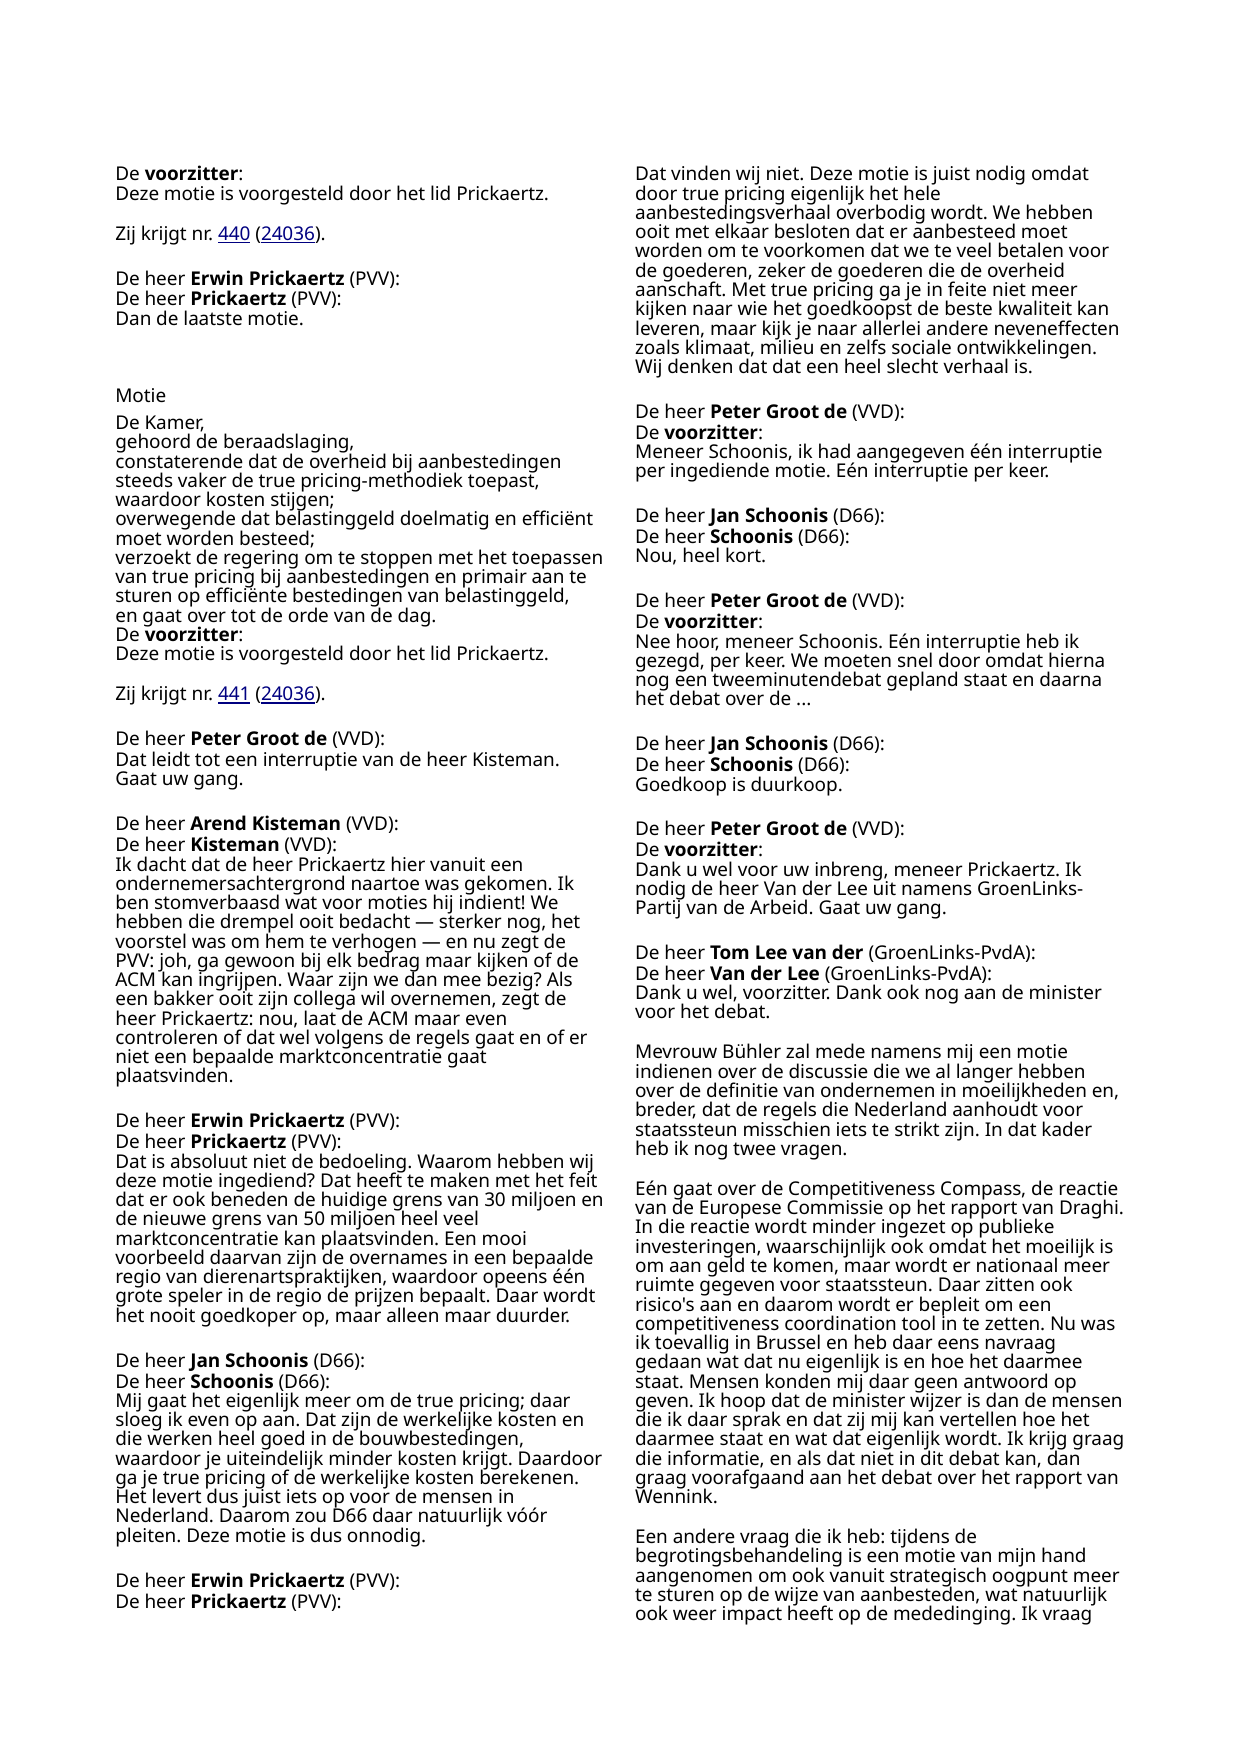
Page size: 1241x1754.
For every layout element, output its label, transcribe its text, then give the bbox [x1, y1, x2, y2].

text De Kamer, [115, 414, 605, 433]
text De heer Peter Groot de (VVD): [635, 588, 1125, 613]
text Nee hoor, meneer Schoonis. Eén interruptie heb ik gezegd, per keer. We moeten snel door omdat hierna nog een tweeminutendebat gepland staat en daarna het debat over de ... [635, 633, 1125, 710]
text verzoekt de regering om te stoppen met het toepassen van true pricing bij aanbestedingen en primair aan te sturen op efficiënte bestedingen van belastinggeld, [115, 549, 605, 607]
text Deze motie is voorgesteld door het lid Prickaertz. [115, 184, 605, 204]
text De heer Jan Schoonis (D66): [635, 731, 1125, 756]
text De heer Jan Schoonis (D66): [635, 502, 1125, 528]
text De heer Prickaertz (PVV): [115, 1133, 605, 1153]
text De heer Prickaertz (PVV): [115, 1593, 605, 1612]
text De heer Schoonis (D66): [635, 528, 1125, 547]
text Een andere vraag die ik heb: tijdens de begrotingsbehandeling is een motie van mijn hand aangenomen om ook vanuit strategisch oogpunt meer te sturen op de wijze van aanbesteden, wat natuurlijk ook weer impact heeft op de mededinging. Ik vraag [635, 1528, 1125, 1624]
text Dat is absoluut niet de bedoeling. Waarom hebben wij deze motie ingediend? Dat heeft te maken met het feit dat er ook beneden de huidige grens van 30 miljoen en de nieuwe grens van 50 miljoen heel veel marktconcentratie kan plaatsvinden. Een mooi voorbeeld daarvan zijn de overnames in een bepaalde regio van dierenartspraktijken, waardoor opeens één grote speler in de regio de prijzen bepaalt. Daar wordt het nooit goedkoper op, maar alleen maar duurder. [115, 1153, 605, 1326]
text Dank u wel, voorzitter. Dank ook nog aan de minister voor het debat. [635, 984, 1125, 1023]
text Motie [115, 382, 605, 408]
text gehoord de beraadslaging, [115, 433, 605, 453]
text De voorzitter: [635, 424, 1125, 443]
text en gaat over tot de orde van de dag. [115, 607, 605, 626]
text De heer Jan Schoonis (D66): [115, 1347, 605, 1373]
text De heer Schoonis (D66): [635, 756, 1125, 776]
text De heer Peter Groot de (VVD): [115, 725, 605, 751]
text De heer Peter Groot de (VVD): [635, 816, 1125, 841]
text De heer Erwin Prickaertz (PVV): [115, 265, 605, 290]
text Dat leidt tot een interruptie van de heer Kisteman. Gaat uw gang. [115, 751, 605, 790]
text overwegende dat belastinggeld doelmatig en efficiënt moet worden besteed; [115, 510, 605, 549]
text Dat vinden wij niet. Deze motie is juist nodig omdat door true pricing eigenlijk het hele aanbestedingsverhaal overbodig wordt. We hebben ooit met elkaar besloten dat er aanbesteed moet worden om te voorkomen dat we te veel betalen voor de goederen, zeker de goederen die de overheid aanschaft. Met true pricing ga je in feite niet meer kijken naar wie het goedkoopst de beste kwaliteit kan leveren, maar kijk je naar allerlei andere neveneffecten zoals klimaat, milieu en zelfs sociale ontwikkelingen. Wij denken dat dat een heel slecht verhaal is. [635, 165, 1125, 377]
text De heer Peter Groot de (VVD): [635, 398, 1125, 424]
text De heer Arend Kisteman (VVD): [115, 811, 605, 836]
text Dan de laatste motie. [115, 310, 605, 329]
text constaterende dat de overheid bij aanbestedingen steeds vaker de true pricing-methodiek toepast, waardoor kosten stijgen; [115, 453, 605, 510]
text Zij krijgt nr. 441 (24036). [115, 685, 605, 704]
text Nou, heel kort. [635, 547, 1125, 567]
text De heer Prickaertz (PVV): [115, 290, 605, 310]
text De voorzitter: [115, 165, 605, 184]
text De voorzitter: [115, 626, 605, 645]
text Ik dacht dat de heer Prickaertz hier vanuit een ondernemersachtergrond naartoe was gekomen. Ik ben stomverbaasd wat voor moties hij indient! We hebben die drempel ooit bedacht — sterker nog, het voorstel was om hem te verhogen — en nu zegt de PVV: joh, ga gewoon bij elk bedrag maar kijken of de ACM kan ingrijpen. Waar zijn we dan mee bezig? Als een bakker ooit zijn collega wil overnemen, zegt de heer Prickaertz: nou, laat de ACM maar even controleren of dat wel volgens de regels gaat en of er niet een bepaalde marktconcentratie gaat plaatsvinden. [115, 856, 605, 1087]
text De heer Erwin Prickaertz (PVV): [115, 1567, 605, 1593]
text Dank u wel voor uw inbreng, meneer Prickaertz. Ik nodig de heer Van der Lee uit namens GroenLinks-Partij van de Arbeid. Gaat uw gang. [635, 861, 1125, 918]
text Eén gaat over de Competitiveness Compass, de reactie van de Europese Commissie op het rapport van Draghi. In die reactie wordt minder ingezet op publieke investeringen, waarschijnlijk ook omdat het moeilijk is om aan geld te komen, maar wordt er nationaal meer ruimte gegeven voor staatssteun. Daar zitten ook risico's aan en daarom wordt er bepleit om een competitiveness coordination tool in te zetten. Nu was ik toevallig in Brussel en heb daar eens navraag gedaan wat dat nu eigenlijk is en hoe het daarmee staat. Mensen konden mij daar geen antwoord op geven. Ik hoop dat de minister wijzer is dan de mensen die ik daar sprak en dat zij mij kan vertellen hoe het daarmee staat en wat dat eigenlijk wordt. Ik krijg graag die informatie, en als dat niet in dit debat kan, dan graag voorafgaand aan het debat over het rapport van Wennink. [635, 1180, 1125, 1507]
text De heer Van der Lee (GroenLinks-PvdA): [635, 965, 1125, 984]
text De voorzitter: [635, 841, 1125, 861]
text Goedkoop is duurkoop. [635, 776, 1125, 795]
text De heer Schoonis (D66): [115, 1373, 605, 1392]
text De heer Kisteman (VVD): [115, 836, 605, 856]
text Mevrouw Bühler zal mede namens mij een motie indienen over de discussie die we al langer hebben over de definitie van ondernemen in moeilijkheden en, breder, dat de regels die Nederland aanhoudt voor staatssteun misschien iets te strikt zijn. In dat kader heb ik nog twee vragen. [635, 1043, 1125, 1159]
text De heer Tom Lee van der (GroenLinks-PvdA): [635, 939, 1125, 965]
text Meneer Schoonis, ik had aangegeven één interruptie per ingediende motie. Eén interruptie per keer. [635, 443, 1125, 482]
text De heer Erwin Prickaertz (PVV): [115, 1108, 605, 1133]
text Deze motie is voorgesteld door het lid Prickaertz. [115, 645, 605, 664]
text Zij krijgt nr. 440 (24036). [115, 224, 605, 244]
text Mij gaat het eigenlijk meer om de true pricing; daar sloeg ik even op aan. Dat zijn de werkelijke kosten en die werken heel goed in de bouwbestedingen, waardoor je uiteindelijk minder kosten krijgt. Daardoor ga je true pricing of de werkelijke kosten berekenen. Het levert dus juist iets op voor de mensen in Nederland. Daarom zou D66 daar natuurlijk vóór pleiten. Deze motie is dus onnodig. [115, 1392, 605, 1546]
text De voorzitter: [635, 613, 1125, 633]
